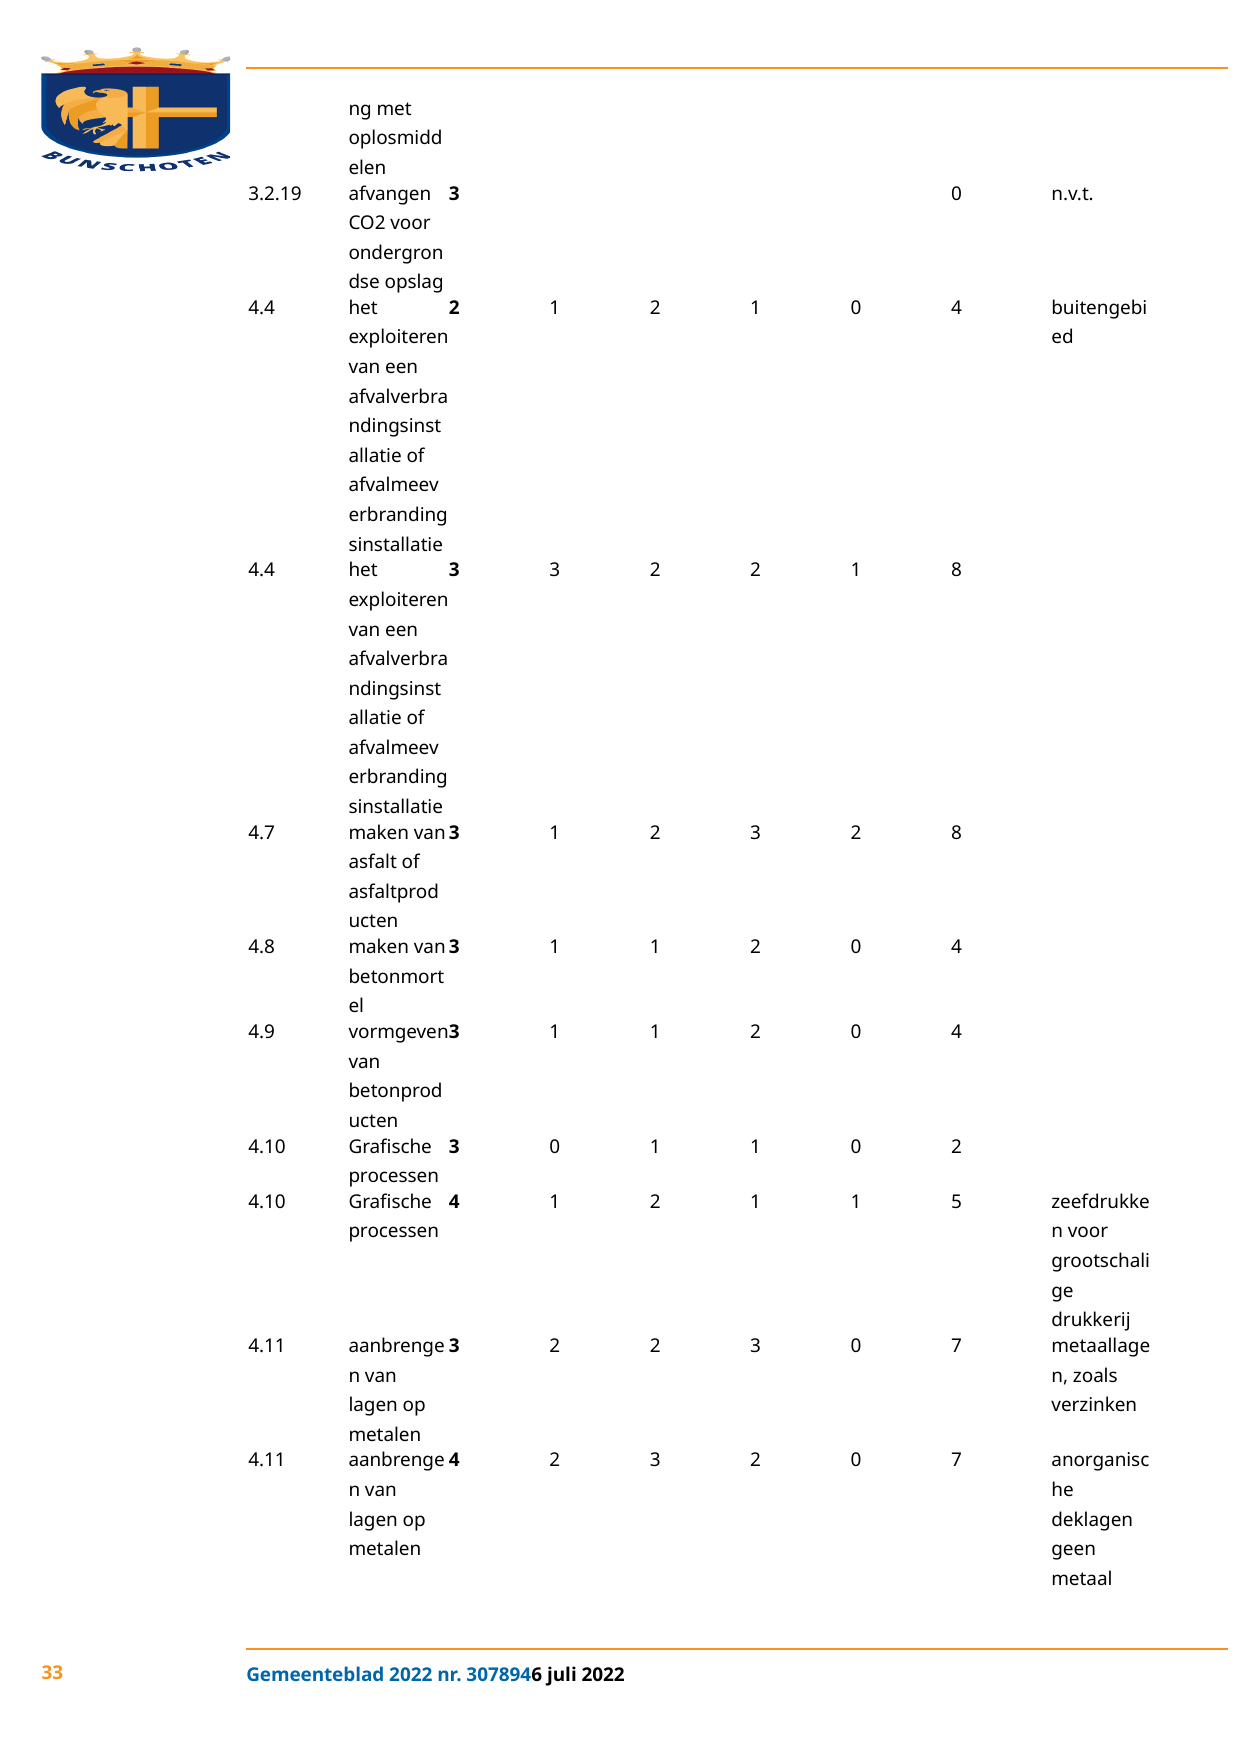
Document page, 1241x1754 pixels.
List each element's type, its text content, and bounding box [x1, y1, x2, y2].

table_cell 5 [951, 1188, 1051, 1332]
table_cell 3 [750, 819, 850, 933]
table_cell [650, 95, 750, 180]
table_cell 1 [650, 934, 750, 1018]
table_cell 2 [549, 1447, 649, 1591]
table_cell 2 [650, 1188, 750, 1332]
table_cell ng met oplosmiddelen [348, 95, 449, 180]
table_cell 2 [750, 557, 850, 819]
table_cell 3 [449, 557, 549, 819]
table_cell [1051, 819, 1152, 933]
table_cell 4 [951, 294, 1051, 557]
table_cell [750, 180, 850, 294]
table_cell 4 [449, 1188, 549, 1332]
table_cell 1 [549, 1018, 649, 1133]
table_cell 1 [650, 1133, 750, 1188]
table_cell 4.10 [248, 1188, 348, 1332]
table_cell 3 [650, 1447, 750, 1591]
table_cell 0 [850, 1332, 951, 1447]
table_cell 2 [951, 1133, 1051, 1188]
table_cell 3 [750, 1332, 850, 1447]
table_cell 2 [650, 294, 750, 557]
table_cell 0 [951, 180, 1051, 294]
table_cell het exploiteren van een afvalverbrandingsinstallatie of afvalmeeverbrandingsinstallatie [348, 294, 449, 557]
table_cell [1051, 95, 1152, 180]
table_cell 0 [850, 294, 951, 557]
table_cell 1 [750, 1188, 850, 1332]
table_cell buitengebied [1051, 294, 1152, 557]
table_cell 3 [449, 819, 549, 933]
table_cell [650, 180, 750, 294]
table_cell 3 [449, 1018, 549, 1133]
table_cell [850, 180, 951, 294]
table_cell [1051, 1133, 1152, 1188]
table_cell 4.11 [248, 1332, 348, 1447]
table_cell Grafische processen [348, 1188, 449, 1332]
table_cell [549, 95, 649, 180]
table_cell 2 [650, 819, 750, 933]
table_cell 4 [951, 1018, 1051, 1133]
table_cell 2 [750, 1018, 850, 1133]
table_cell 4 [951, 934, 1051, 1018]
table_cell 1 [549, 934, 649, 1018]
table_cell metaallagen, zoals verzinken [1051, 1332, 1152, 1447]
table_cell 0 [549, 1133, 649, 1188]
table_cell 3 [449, 1133, 549, 1188]
table_cell afvangen CO2 voor ondergrondse opslag [348, 180, 449, 294]
table_cell 1 [549, 294, 649, 557]
table_cell 2 [650, 557, 750, 819]
table_cell n.v.t. [1051, 180, 1152, 294]
table_cell zeefdrukken voor grootschalige drukkerij [1051, 1188, 1152, 1332]
table_cell [951, 95, 1051, 180]
table_cell 4.7 [248, 819, 348, 933]
table_cell [850, 95, 951, 180]
table_cell 1 [549, 1188, 649, 1332]
table_cell 2 [650, 1332, 750, 1447]
table_cell 3 [449, 934, 549, 1018]
table_cell 3 [549, 557, 649, 819]
table_cell 2 [449, 294, 549, 557]
table_cell het exploiteren van een afvalverbrandingsinstallatie of afvalmeeverbrandingsinstallatie [348, 557, 449, 819]
table_cell 1 [750, 1133, 850, 1188]
table_cell 2 [549, 1332, 649, 1447]
table_cell 0 [850, 1133, 951, 1188]
table_cell 1 [650, 1018, 750, 1133]
table_cell 3 [449, 180, 549, 294]
table_cell 0 [850, 1447, 951, 1591]
table_cell 8 [951, 557, 1051, 819]
table_cell 1 [549, 819, 649, 933]
table_cell [1051, 1018, 1152, 1133]
table_cell 3 [449, 1332, 549, 1447]
table_cell [549, 180, 649, 294]
table_cell anorganische deklagen geen metaal [1051, 1447, 1152, 1591]
table_cell 4.8 [248, 934, 348, 1018]
table_cell 7 [951, 1447, 1051, 1591]
table_cell 2 [750, 934, 850, 1018]
table_cell 8 [951, 819, 1051, 933]
table_cell 4.11 [248, 1447, 348, 1591]
table_cell maken van asfalt of asfaltproducten [348, 819, 449, 933]
table_cell 1 [850, 1188, 951, 1332]
table_cell 4.9 [248, 1018, 348, 1133]
table_cell vormgeven van betonproducten [348, 1018, 449, 1133]
table_cell 7 [951, 1332, 1051, 1447]
table_cell aanbrengen van lagen op metalen [348, 1332, 449, 1447]
table_cell 1 [750, 294, 850, 557]
table_cell 0 [850, 934, 951, 1018]
table_cell 4.4 [248, 294, 348, 557]
table_cell 2 [750, 1447, 850, 1591]
table_cell [248, 95, 348, 180]
table_cell 4 [449, 1447, 549, 1591]
table_cell maken van betonmortel [348, 934, 449, 1018]
table_cell Grafische processen [348, 1133, 449, 1188]
table_cell 3.2.19 [248, 180, 348, 294]
table_cell 4.4 [248, 557, 348, 819]
table_cell 2 [850, 819, 951, 933]
table_cell 0 [850, 1018, 951, 1133]
table_cell aanbrengen van lagen op metalen [348, 1447, 449, 1591]
table_cell 4.10 [248, 1133, 348, 1188]
table_cell [449, 95, 549, 180]
table_cell [750, 95, 850, 180]
table_cell [1051, 934, 1152, 1018]
picture [41, 47, 231, 172]
table_cell 1 [850, 557, 951, 819]
table_cell [1051, 557, 1152, 819]
